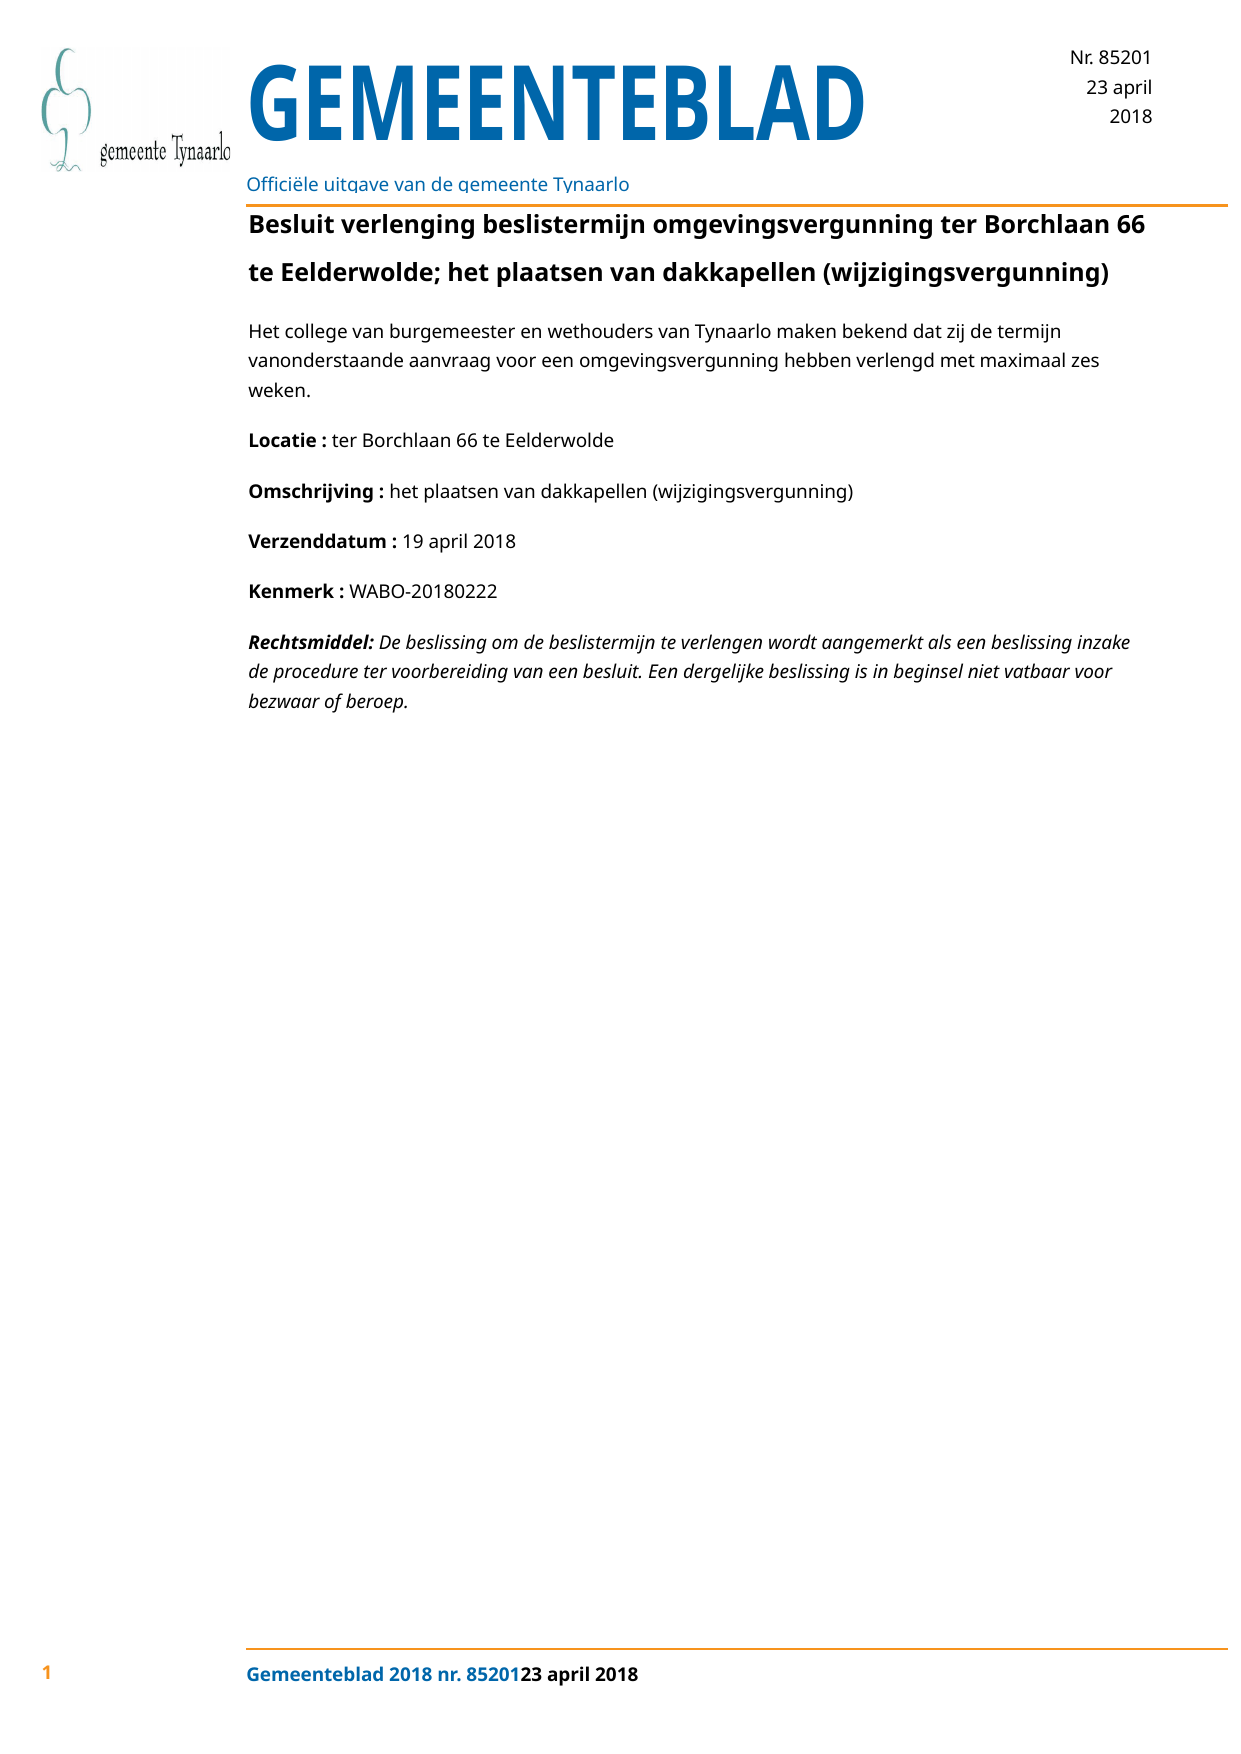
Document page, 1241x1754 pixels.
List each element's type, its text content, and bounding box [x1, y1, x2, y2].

text Verzenddatum : 19 april 2018 [248, 528, 1152, 554]
text Omschrijving : het plaatsen van dakkapellen (wijzigingsvergunning) [248, 478, 1152, 504]
text Besluit verlenging beslistermijn omgevingsvergunning ter Borchlaan 66 te Eelderwolde; het plaatsen van dakkapellen (wijzigingsvergunning) [248, 207, 1152, 288]
text Locatie : ter Borchlaan 66 te Eelderwolde [248, 427, 1152, 453]
text Kenmerk : WABO-20180222 [248, 579, 1152, 604]
picture [41, 47, 231, 172]
text Rechtsmiddel: De beslissing om de beslistermijn te verlengen wordt aangemerkt als een beslissing inzake de procedure ter voorbereiding van een besluit. Een dergelijke beslissing is in beginsel niet vatbaar voor bezwaar of beroep. [248, 629, 1152, 714]
text Het college van burgemeester en wethouders van Tynaarlo maken bekend dat zij de termijn vanonderstaande aanvraag voor een omgevingsvergunning hebben verlengd met maximaal zes weken. [248, 318, 1152, 403]
